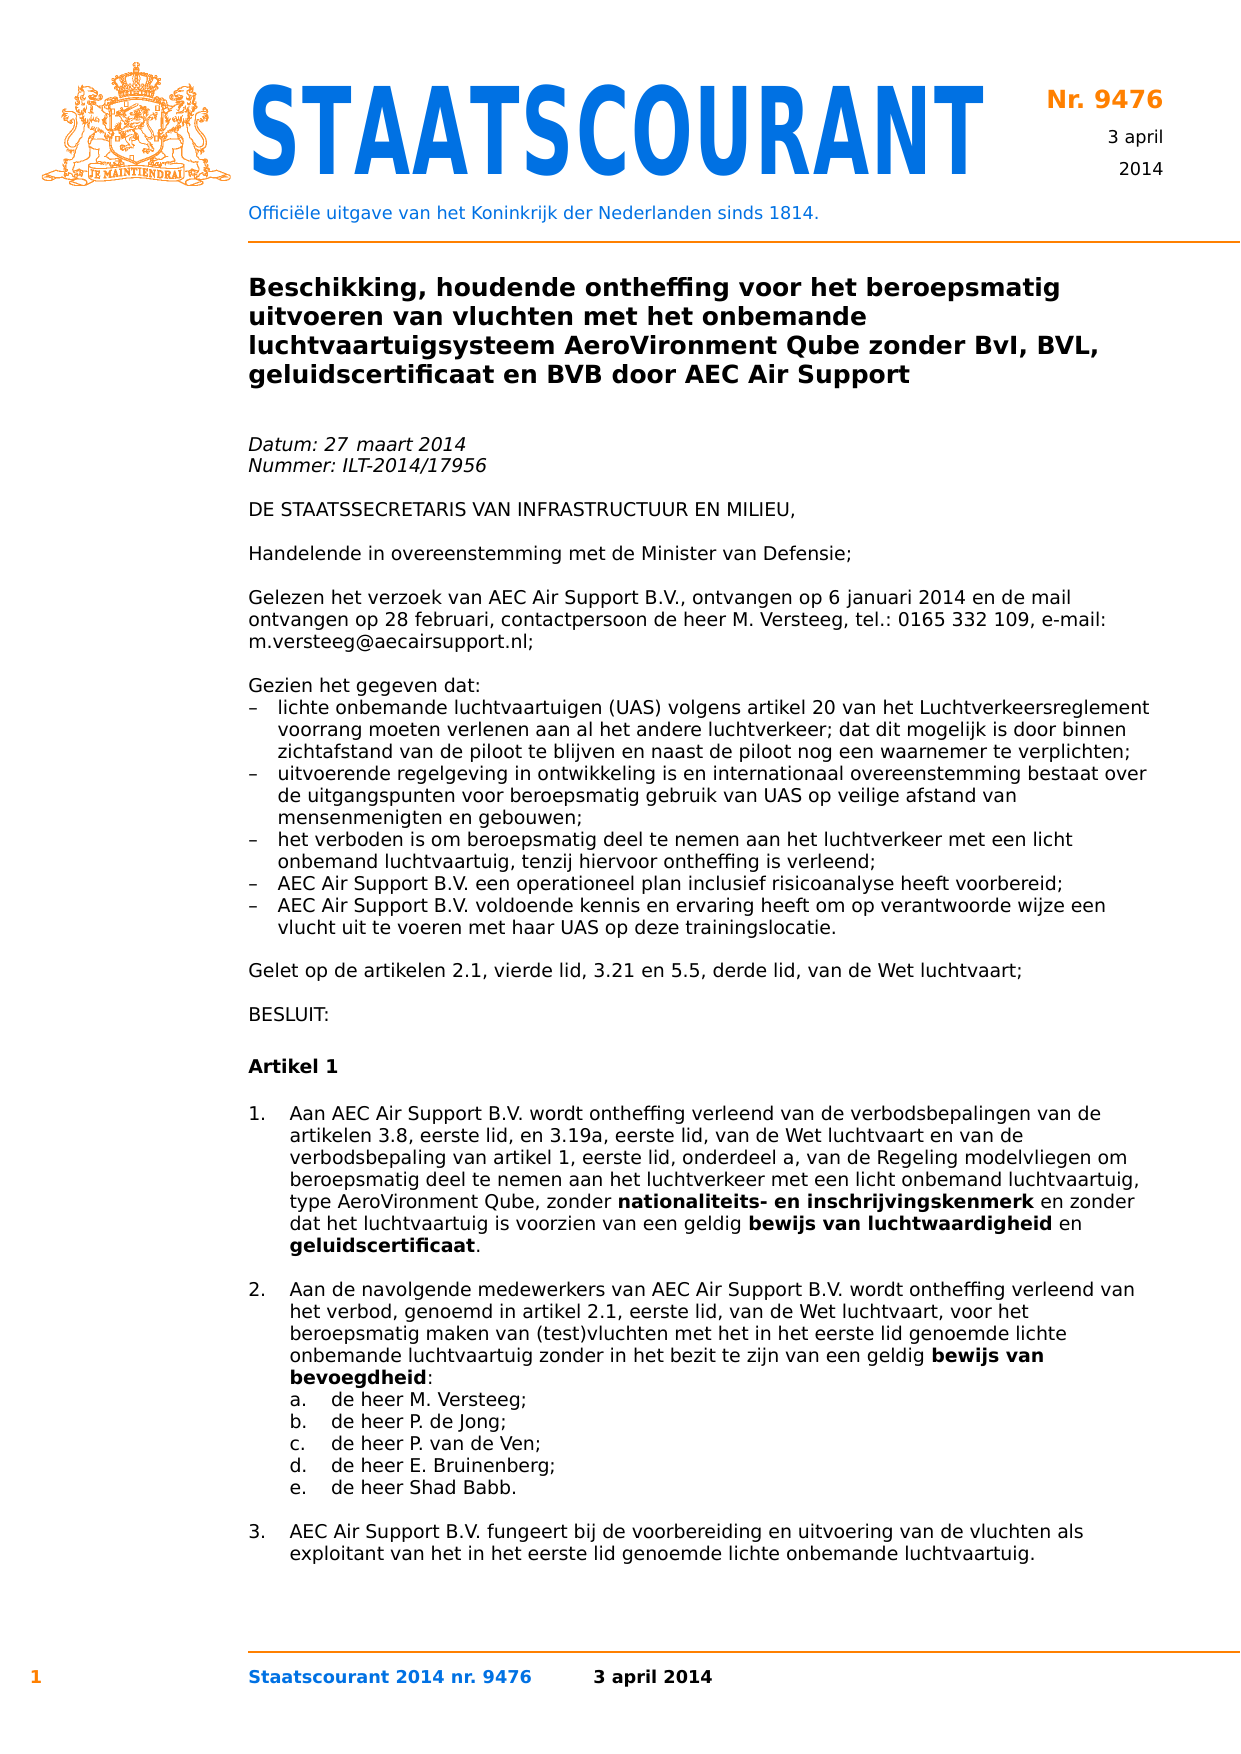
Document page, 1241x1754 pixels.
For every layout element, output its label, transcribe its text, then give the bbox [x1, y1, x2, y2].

table_header Nr. 9476 [998, 62, 1240, 121]
text Gezien het gegeven dat: [248, 675, 1163, 697]
text – AEC Air Support B.V. een operationeel plan inclusief risicoanalyse heeft voorbereid; [248, 873, 1163, 894]
table_header [25, 62, 248, 241]
text b. de heer P. de Jong; [289, 1411, 1163, 1433]
text 2. Aan de navolgende medewerkers van AEC Air Support B.V. wordt ontheffing verleend van het verbod, genoemd in artikel 2.1, eerste lid, van de Wet luchtvaart, voor het beroepsmatig maken van (test)vluchten met het in het eerste lid genoemde lichte onbemande luchtvaartuig zonder in het bezit te zijn van een geldig bewijs van bevoegdheid: [248, 1279, 1163, 1389]
text – lichte onbemande luchtvaartuigen (UAS) volgens artikel 20 van het Luchtverkeersreglement voorrang moeten verlenen aan al het andere luchtverkeer; dat dit mogelijk is door binnen zichtafstand van de piloot te blijven en naast de piloot nog een waarnemer te verplichten; [248, 697, 1163, 763]
text Datum: 27 maart 2014 [248, 433, 1163, 455]
text Gelezen het verzoek van AEC Air Support B.V., ontvangen op 6 januari 2014 en de mail ontvangen op 28 februari, contactpersoon de heer M. Versteeg, tel.: 0165 332 109, e-mail: m.versteeg@aecairsupport.nl; [248, 587, 1163, 653]
subtitle Beschikking, houdende ontheffing voor het beroepsmatig uitvoeren van vluchten met het onbemande luchtvaartuigsysteem AeroVironment Qube zonder BvI, BVL, geluidscertificaat en BVB door AEC Air Support [248, 273, 1163, 390]
text c. de heer P. van de Ven; [289, 1433, 1163, 1455]
table_cell 3 april [998, 121, 1240, 153]
table_cell 2014 [998, 153, 1240, 203]
picture [41, 62, 231, 186]
text Handelende in overeenstemming met de Minister van Defensie; [248, 543, 1163, 565]
table_cell Officiële uitgave van het Koninkrijk der Nederlanden sinds 1814. [248, 203, 1240, 241]
text DE STAATSSECRETARIS VAN INFRASTRUCTUUR EN MILIEU, [248, 499, 1163, 521]
text BESLUIT: [248, 1004, 1163, 1026]
subtitle Artikel 1 [248, 1056, 1163, 1078]
table_header STAATSCOURANT [248, 62, 998, 203]
text e. de heer Shad Babb. [289, 1477, 1163, 1499]
text Gelet op de artikelen 2.1, vierde lid, 3.21 en 5.5, derde lid, van de Wet luchtvaart; [248, 960, 1163, 982]
text – het verboden is om beroepsmatig deel te nemen aan het luchtverkeer met een licht onbemand luchtvaartuig, tenzij hiervoor ontheffing is verleend; [248, 829, 1163, 873]
text – AEC Air Support B.V. voldoende kennis en ervaring heeft om op verantwoorde wijze een vlucht uit te voeren met haar UAS op deze trainingslocatie. [248, 894, 1163, 938]
text Nummer: ILT-2014/17956 [248, 455, 1163, 477]
text a. de heer M. Versteeg; [289, 1389, 1163, 1411]
text 1. Aan AEC Air Support B.V. wordt ontheffing verleend van de verbodsbepalingen van de artikelen 3.8, eerste lid, en 3.19a, eerste lid, van de Wet luchtvaart en van de verbodsbepaling van artikel 1, eerste lid, onderdeel a, van de Regeling modelvliegen om beroepsmatig deel te nemen aan het luchtverkeer met een licht onbemand luchtvaartuig, type AeroVironment Qube, zonder nationaliteits- en inschrijvingskenmerk en zonder dat het luchtvaartuig is voorzien van een geldig bewijs van luchtwaardigheid en geluidscertificaat. [248, 1103, 1163, 1257]
text 3. AEC Air Support B.V. fungeert bij de voorbereiding en uitvoering van de vluchten als exploitant van het in het eerste lid genoemde lichte onbemande luchtvaartuig. [248, 1521, 1163, 1564]
text d. de heer E. Bruinenberg; [289, 1455, 1163, 1477]
text – uitvoerende regelgeving in ontwikkeling is en internationaal overeenstemming bestaat over de uitgangspunten voor beroepsmatig gebruik van UAS op veilige afstand van mensenmenigten en gebouwen; [248, 763, 1163, 829]
